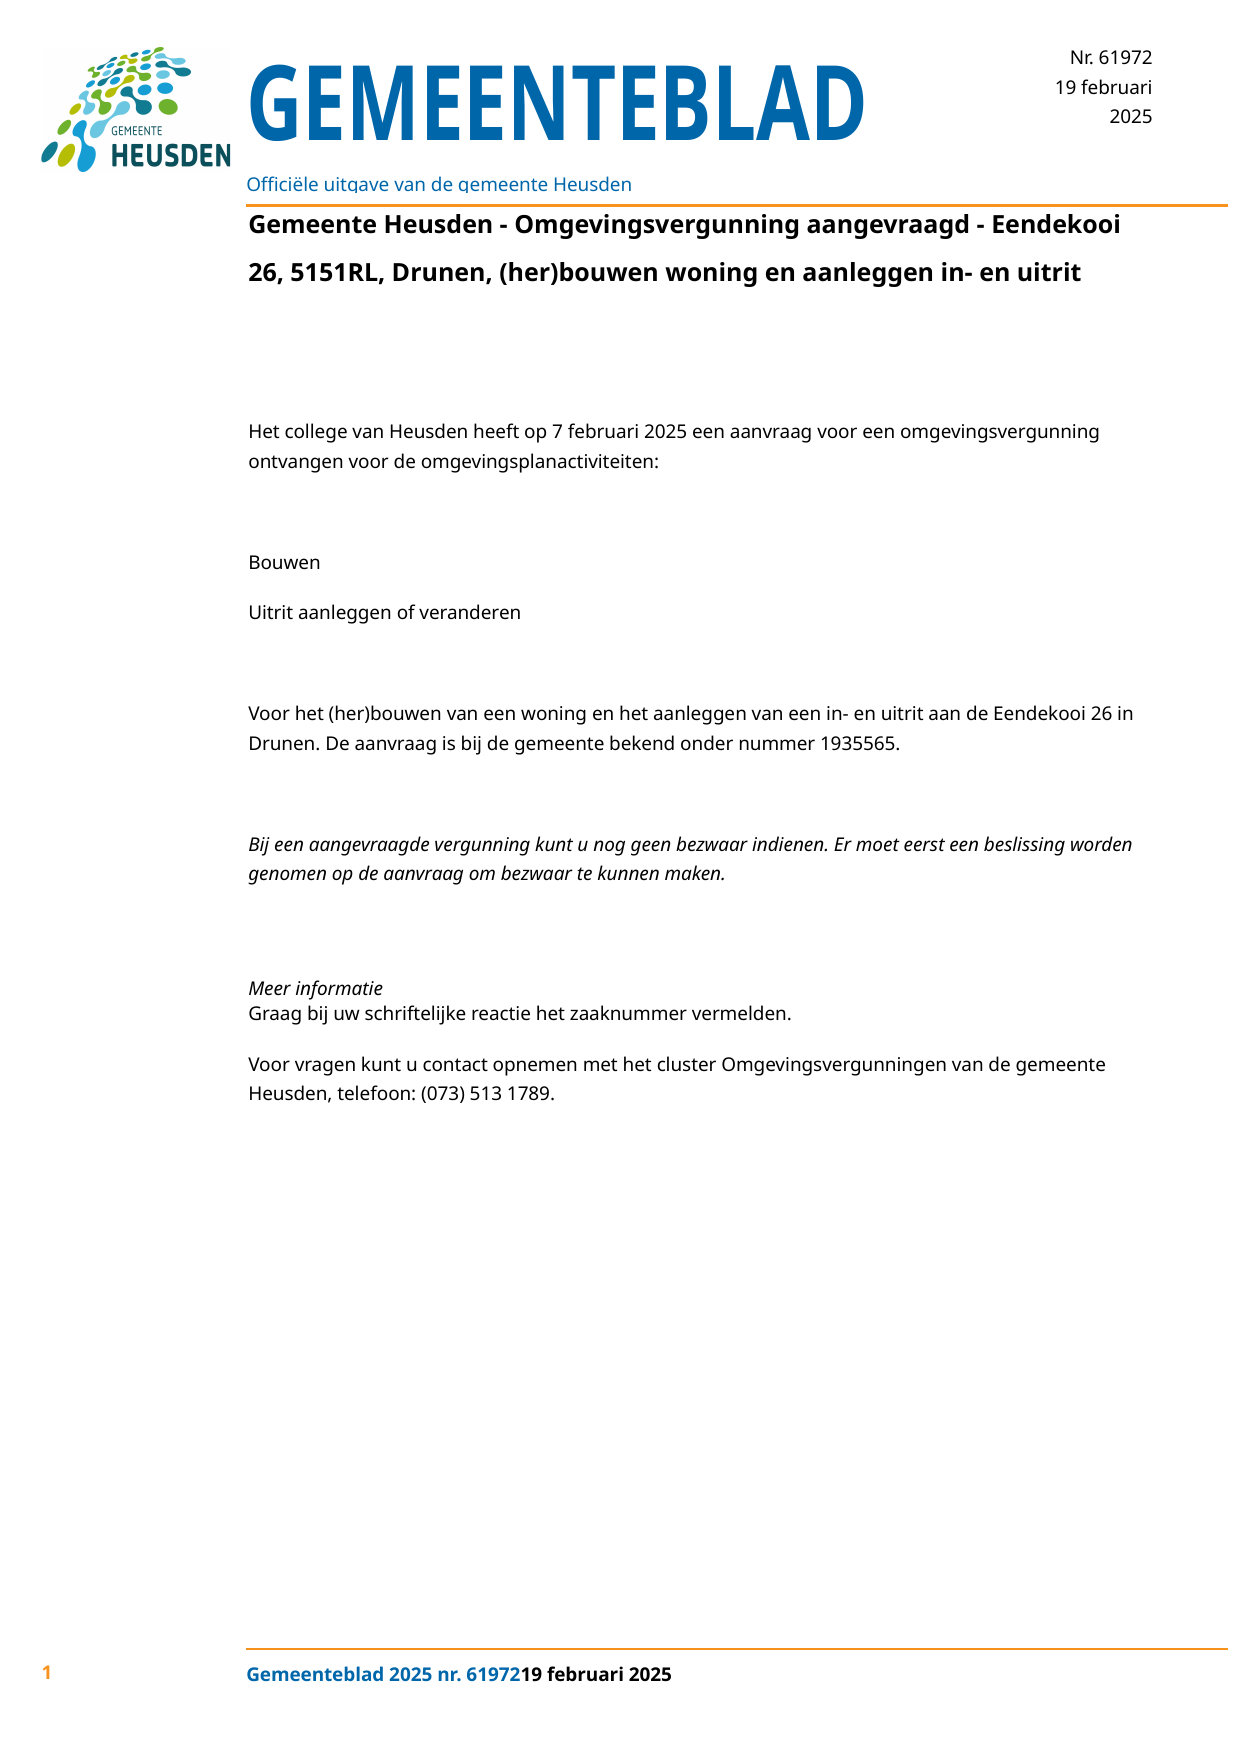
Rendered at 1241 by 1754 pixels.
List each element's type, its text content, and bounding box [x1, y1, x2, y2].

text Graag bij uw schriftelijke reactie het zaaknummer vermelden. [248, 1001, 1152, 1026]
text Voor vragen kunt u contact opnemen met het cluster Omgevingsvergunningen van de gemeente Heusden, telefoon: (073) 513 1789. [248, 1051, 1152, 1106]
text Het college van Heusden heeft op 7 februari 2025 een aanvraag voor een omgevingsvergunning ontvangen voor de omgevingsplanactiviteiten: [248, 419, 1152, 474]
text Uitrit aanleggen of veranderen [248, 599, 1152, 625]
picture [41, 47, 231, 172]
text Bij een aangevraagde vergunning kunt u nog geen bezwaar indienen. Er moet eerst een beslissing worden genomen op de aanvraag om bezwaar te kunnen maken. [248, 831, 1152, 886]
text Voor het (her)bouwen van een woning en het aanleggen van een in- en uitrit aan de Eendekooi 26 in Drunen. De aanvraag is bij de gemeente bekend onder nummer 1935565. [248, 700, 1152, 756]
text Gemeente Heusden - Omgevingsvergunning aangevraagd - Eendekooi 26, 5151RL, Drunen, (her)bouwen woning en aanleggen in- en uitrit [248, 207, 1152, 288]
text Bouwen [248, 549, 1152, 575]
text Meer informatie [248, 975, 1152, 1001]
